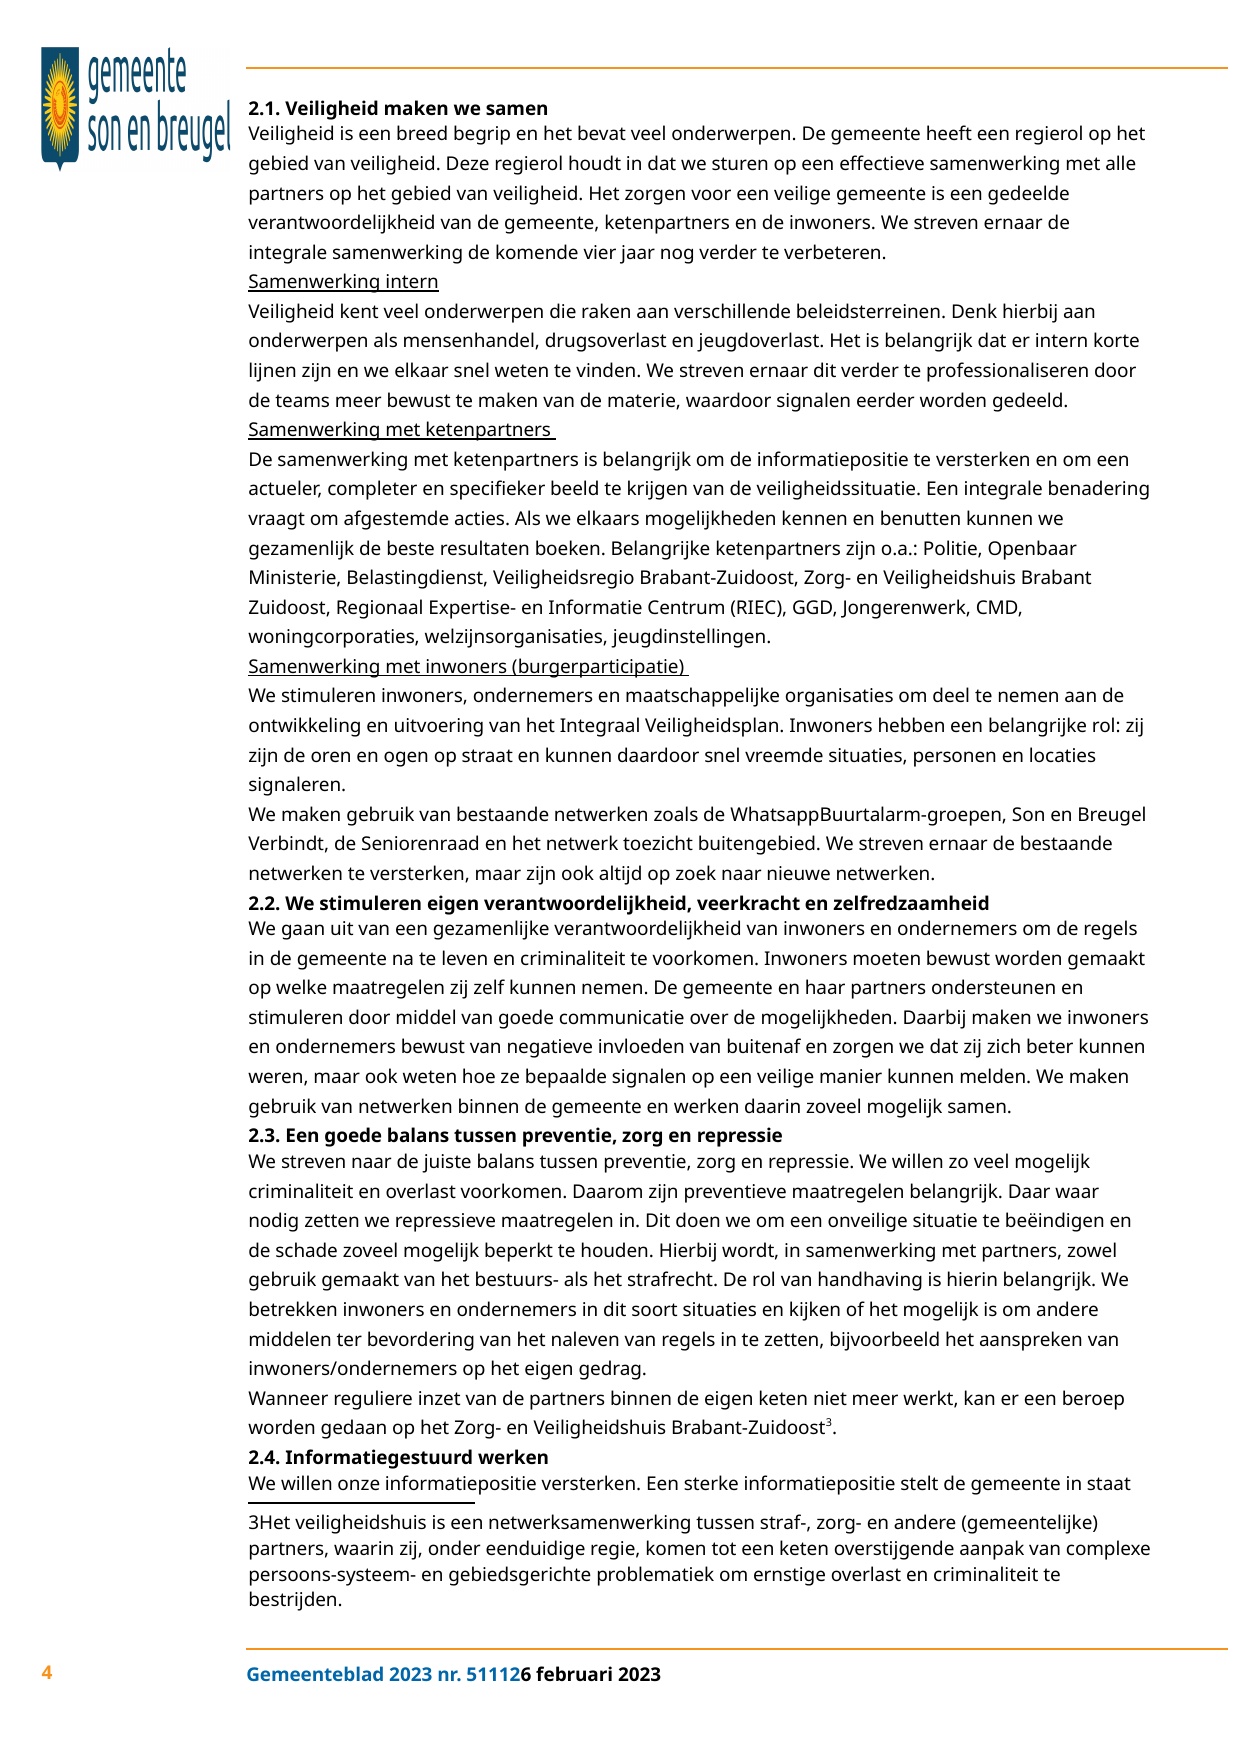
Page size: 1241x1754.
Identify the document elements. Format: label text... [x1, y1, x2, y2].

text Samenwerking intern [248, 268, 1152, 294]
text We gaan uit van een gezamenlijke verantwoordelijkheid van inwoners en ondernemers om de regels in de gemeente na te leven en criminaliteit te voorkomen. Inwoners moeten bewust worden gemaakt op welke maatregelen zij zelf kunnen nemen. De gemeente en haar partners ondersteunen en stimuleren door middel van goede communicatie over de mogelijkheden. Daarbij maken we inwoners en ondernemers bewust van negatieve invloeden van buitenaf en zorgen we dat zij zich beter kunnen weren, maar ook weten hoe ze bepaalde signalen op een veilige manier kunnen melden. We maken gebruik van netwerken binnen de gemeente en werken daarin zoveel mogelijk samen. [248, 915, 1152, 1119]
text Het veiligheidshuis is een netwerksamenwerking tussen straf-, zorg- en andere (gemeentelijke) partners, waarin zij, onder eenduidige regie, komen tot een keten overstijgende aanpak van complexe persoons-systeem- en gebiedsgerichte problematiek om ernstige overlast en criminaliteit te bestrijden. [248, 1509, 1152, 1612]
text We streven naar de juiste balans tussen preventie, zorg en repressie. We willen zo veel mogelijk criminaliteit en overlast voorkomen. Daarom zijn preventieve maatregelen belangrijk. Daar waar nodig zetten we repressieve maatregelen in. Dit doen we om een onveilige situatie te beëindigen en de schade zoveel mogelijk beperkt te houden. Hierbij wordt, in samenwerking met partners, zowel gebruik gemaakt van het bestuurs- als het strafrecht. De rol van handhaving is hierin belangrijk. We betrekken inwoners en ondernemers in dit soort situaties en kijken of het mogelijk is om andere middelen ter bevordering van het naleven van regels in te zetten, bijvoorbeeld het aanspreken van inwoners/ondernemers op het eigen gedrag. [248, 1148, 1152, 1381]
text 2.1. Veiligheid maken we samen [248, 95, 1152, 121]
text Samenwerking met inwoners (burgerparticipatie) [248, 653, 1152, 679]
picture [41, 47, 231, 172]
text 2.3. Een goede balans tussen preventie, zorg en repressie [248, 1122, 1152, 1148]
text Wanneer reguliere inzet van de partners binnen de eigen keten niet meer werkt, kan er een beroep worden gedaan op het Zorg- en Veiligheidshuis Brabant-Zuidoost. [248, 1385, 1152, 1440]
text We stimuleren inwoners, ondernemers en maatschappelijke organisaties om deel te nemen aan de ontwikkeling en uitvoering van het Integraal Veiligheidsplan. Inwoners hebben een belangrijke rol: zij zijn de oren en ogen op straat en kunnen daardoor snel vreemde situaties, personen en locaties signaleren. [248, 683, 1152, 797]
text Samenwerking met ketenpartners [248, 416, 1152, 442]
text We willen onze informatiepositie versterken. Een sterke informatiepositie stelt de gemeente in staat [248, 1470, 1152, 1496]
text Veiligheid is een breed begrip en het bevat veel onderwerpen. De gemeente heeft een regierol op het gebied van veiligheid. Deze regierol houdt in dat we sturen op een effectieve samenwerking met alle partners op het gebied van veiligheid. Het zorgen voor een veilige gemeente is een gedeelde verantwoordelijkheid van de gemeente, ketenpartners en de inwoners. We streven ernaar de integrale samenwerking de komende vier jaar nog verder te verbeteren. [248, 121, 1152, 264]
text We maken gebruik van bestaande netwerken zoals de WhatsappBuurtalarm-groepen, Son en Breugel Verbindt, de Seniorenraad en het netwerk toezicht buitengebied. We streven ernaar de bestaande netwerken te versterken, maar zijn ook altijd op zoek naar nieuwe netwerken. [248, 801, 1152, 886]
text Veiligheid kent veel onderwerpen die raken aan verschillende beleidsterreinen. Denk hierbij aan onderwerpen als mensenhandel, drugsoverlast en jeugdoverlast. Het is belangrijk dat er intern korte lijnen zijn en we elkaar snel weten te vinden. We streven ernaar dit verder te professionaliseren door de teams meer bewust te maken van de materie, waardoor signalen eerder worden gedeeld. [248, 298, 1152, 412]
text 2.4. Informatiegestuurd werken [248, 1444, 1152, 1470]
text De samenwerking met ketenpartners is belangrijk om de informatiepositie te versterken en om een actueler, completer en specifieker beeld te krijgen van de veiligheidssituatie. Een integrale benadering vraagt om afgestemde acties. Als we elkaars mogelijkheden kennen en benutten kunnen we gezamenlijk de beste resultaten boeken. Belangrijke ketenpartners zijn o.a.: Politie, Openbaar Ministerie, Belastingdienst, Veiligheidsregio Brabant-Zuidoost, Zorg- en Veiligheidshuis Brabant Zuidoost, Regionaal Expertise- en Informatie Centrum (RIEC), GGD, Jongerenwerk, CMD, woningcorporaties, welzijnsorganisaties, jeugdinstellingen. [248, 446, 1152, 649]
text 2.2. We stimuleren eigen verantwoordelijkheid, veerkracht en zelfredzaamheid [248, 890, 1152, 915]
